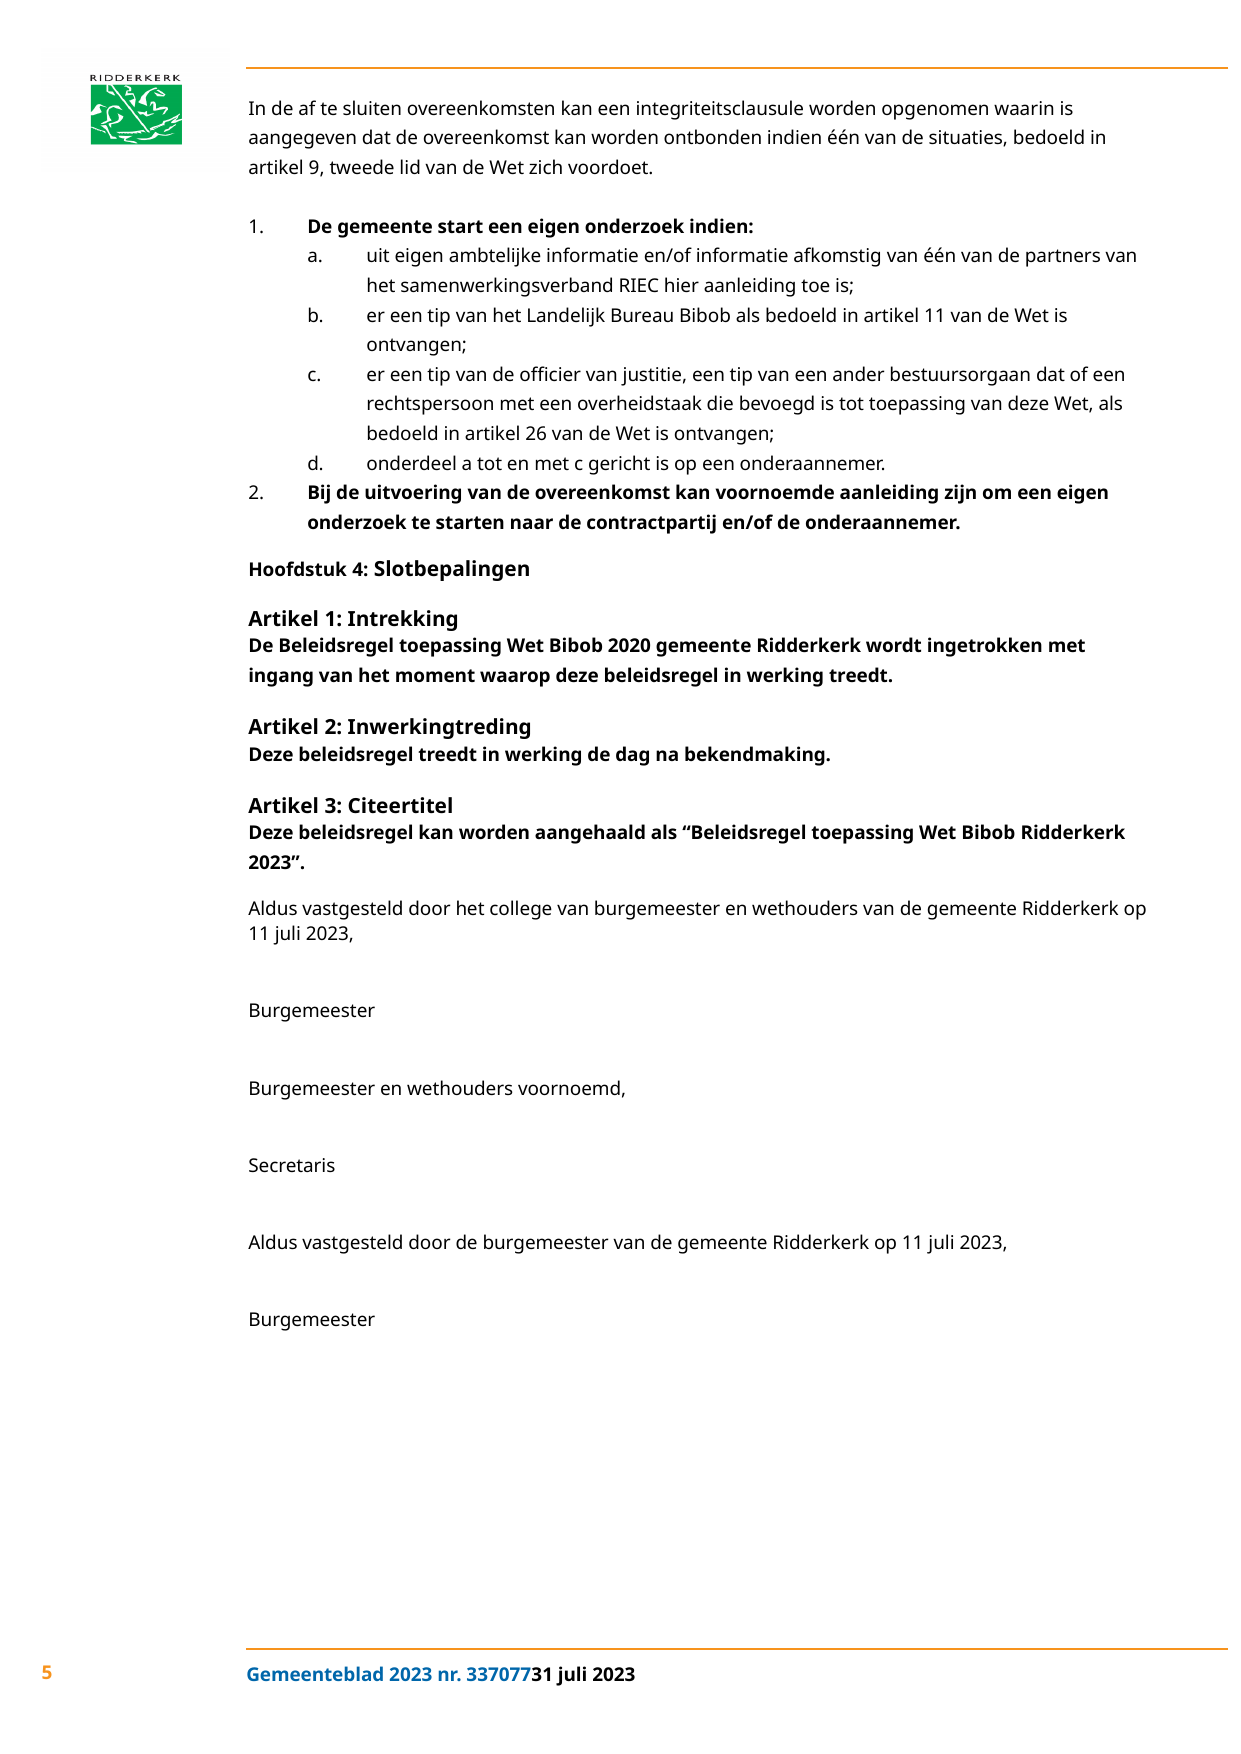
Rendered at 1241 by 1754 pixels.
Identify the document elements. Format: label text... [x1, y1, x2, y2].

text Aldus vastgesteld door het college van burgemeester en wethouders van de gemeente Ridderkerk op 11 juli 2023, [248, 895, 1152, 946]
list er een tip van het Landelijk Bureau Bibob als bedoeld in artikel 11 van de Wet is ontvangen; [307, 302, 1152, 357]
text Artikel 1: Intrekking [248, 604, 1152, 632]
text Artikel 2: Inwerkingtreding [248, 712, 1152, 741]
text Burgemeester en wethouders voornoemd, [248, 1075, 1152, 1101]
list Bij de uitvoering van de overeenkomst kan voornoemde aanleiding zijn om een eigen onderzoek te starten naar de contractpartij en/of de onderaannemer. [248, 479, 1152, 535]
list uit eigen ambtelijke informatie en/of informatie afkomstig van één van de partners van het samenwerkingsverband RIEC hier aanleiding toe is; [307, 243, 1152, 298]
text Burgemeester [248, 998, 1152, 1023]
text Burgemeester [248, 1306, 1152, 1332]
text Aldus vastgesteld door de burgemeester van de gemeente Ridderkerk op 11 juli 2023, [248, 1229, 1152, 1255]
text In de af te sluiten overeenkomsten kan een integriteitsclausule worden opgenomen waarin is aangegeven dat de overeenkomst kan worden ontbonden indien één van de situaties, bedoeld in artikel 9, tweede lid van de Wet zich voordoet. [248, 95, 1152, 180]
text Secretaris [248, 1152, 1152, 1178]
picture [41, 47, 231, 172]
text De Beleidsregel toepassing Wet Bibob 2020 gemeente Ridderkerk wordt ingetrokken met ingang van het moment waarop deze beleidsregel in werking treedt. [248, 632, 1152, 688]
text Artikel 3: Citeertitel [248, 791, 1152, 819]
list er een tip van de officier van justitie, een tip van een ander bestuursorgaan dat of een rechtspersoon met een overheidstaak die bevoegd is tot toepassing van deze Wet, als bedoeld in artikel 26 van de Wet is ontvangen; [307, 361, 1152, 446]
list De gemeente start een eigen onderzoek indien: [248, 213, 1152, 239]
text Deze beleidsregel kan worden aangehaald als “Beleidsregel toepassing Wet Bibob Ridderkerk 2023”. [248, 819, 1152, 875]
text Deze beleidsregel treedt in werking de dag na bekendmaking. [248, 741, 1152, 766]
list onderdeel a tot en met c gericht is op een onderaannemer. [307, 450, 1152, 476]
text Hoofdstuk 4: Slotbepalingen [248, 554, 1152, 583]
